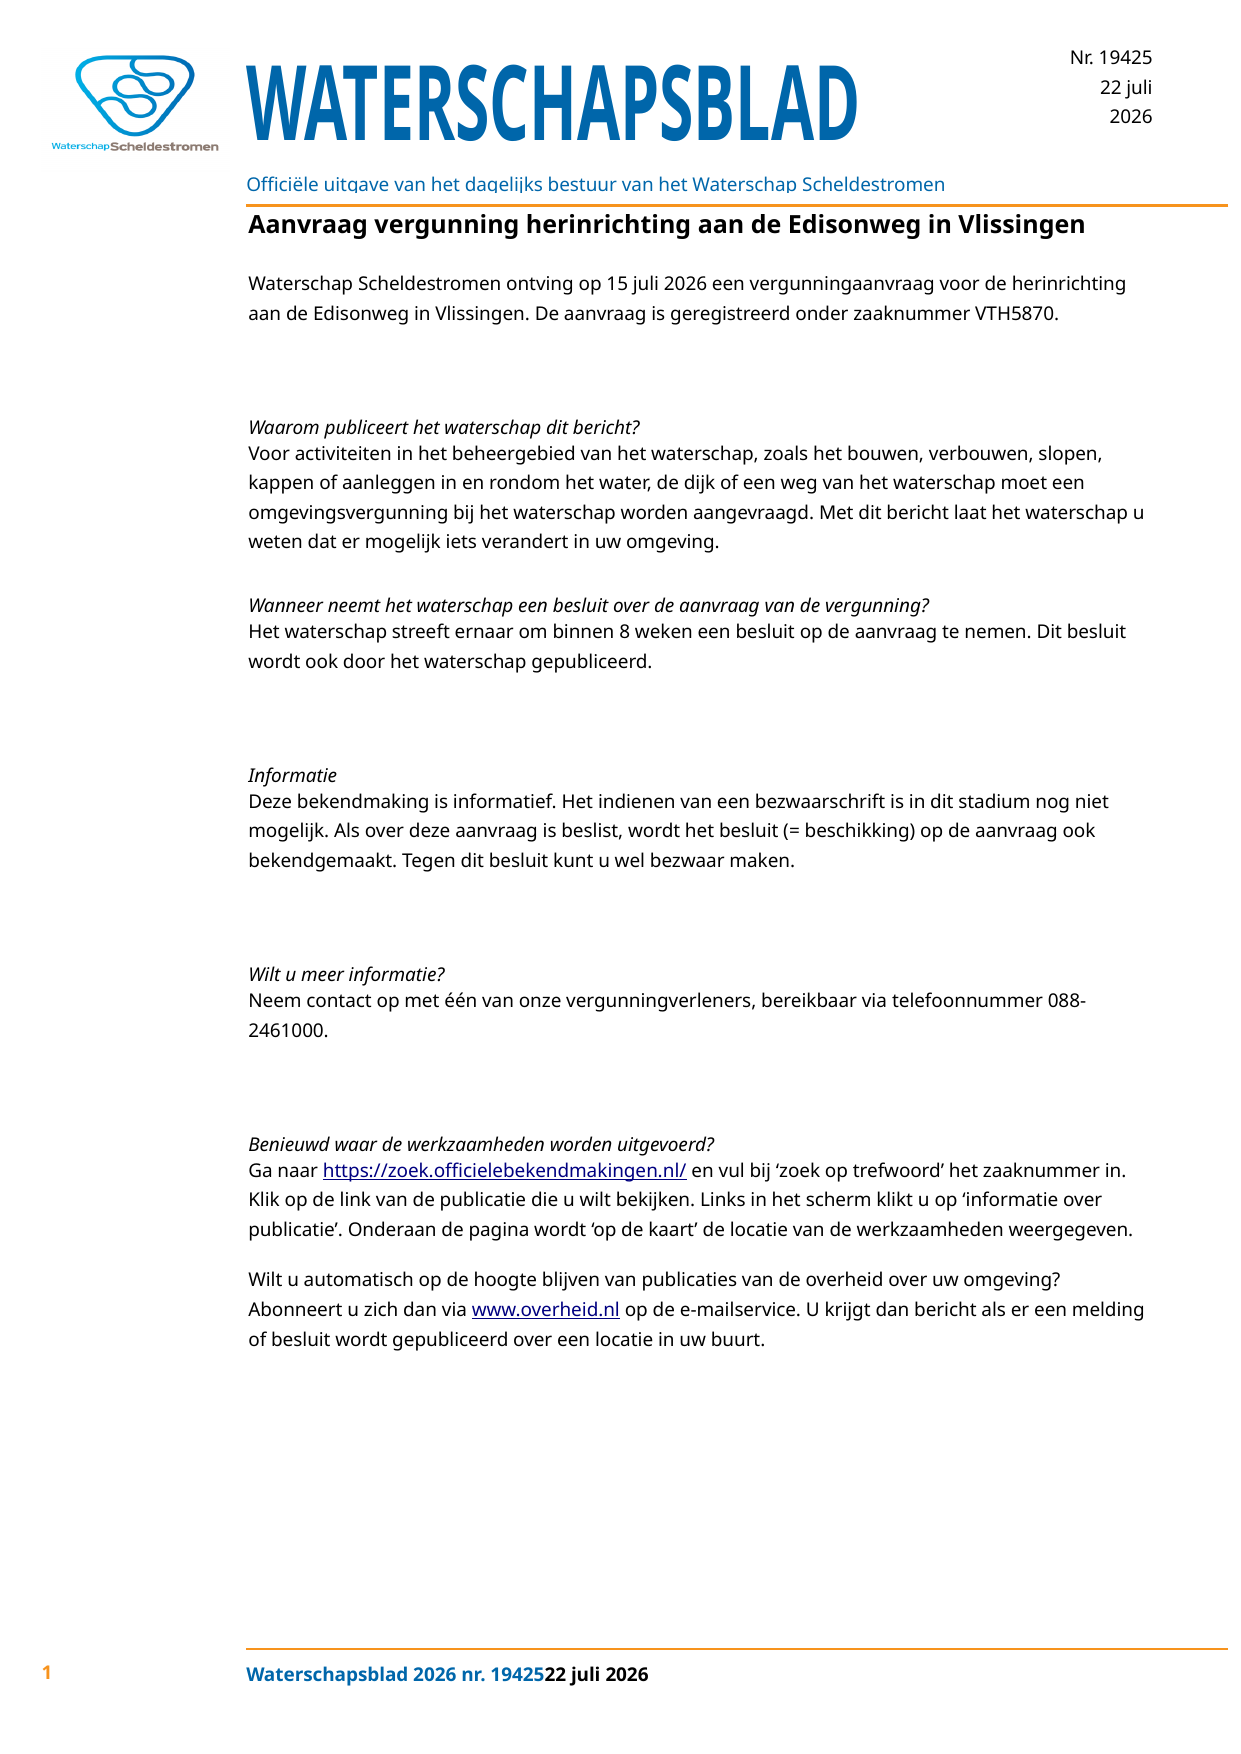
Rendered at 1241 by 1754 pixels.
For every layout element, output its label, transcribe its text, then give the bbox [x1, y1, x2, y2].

text Benieuwd waar de werkzaamheden worden uitgevoerd? [248, 1131, 1152, 1157]
text Waarom publiceert het waterschap dit bericht? [248, 414, 1152, 440]
text Neem contact op met één van onze vergunningverleners, bereikbaar via telefoonnummer 088-2461000. [248, 987, 1152, 1043]
picture [41, 47, 231, 172]
text Het waterschap streeft ernaar om binnen 8 weken een besluit op de aanvraag te nemen. Dit besluit wordt ook door het waterschap gepubliceerd. [248, 618, 1152, 674]
text Waterschap Scheldestromen ontving op 15 juli 2026 een vergunningaanvraag voor de herinrichting aan de Edisonweg in Vlissingen. De aanvraag is geregistreerd onder zaaknummer VTH5870. [248, 270, 1152, 326]
text Wilt u meer informatie? [248, 962, 1152, 987]
text Voor activiteiten in het beheergebied van het waterschap, zoals het bouwen, verbouwen, slopen, kappen of aanleggen in en rondom het water, de dijk of een weg van het waterschap moet een omgevingsvergunning bij het waterschap worden aangevraagd. Met dit bericht laat het waterschap u weten dat er mogelijk iets verandert in uw omgeving. [248, 440, 1152, 554]
text Deze bekendmaking is informatief. Het indienen van een bezwaarschrift is in dit stadium nog niet mogelijk. Als over deze aanvraag is beslist, wordt het besluit (= beschikking) op de aanvraag ook bekendgemaakt. Tegen dit besluit kunt u wel bezwaar maken. [248, 788, 1152, 873]
text Aanvraag vergunning herinrichting aan de Edisonweg in Vlissingen [248, 207, 1152, 241]
text Ga naar https://zoek.officielebekendmakingen.nl/ en vul bij ‘zoek op trefwoord’ het zaaknummer in. Klik op de link van de publicatie die u wilt bekijken. Links in het scherm klikt u op ‘informatie over publicatie’. Onderaan de pagina wordt ‘op de kaart’ de locatie van de werkzaamheden weergegeven. [248, 1157, 1152, 1242]
text Informatie [248, 762, 1152, 788]
text Wilt u automatisch op de hoogte blijven van publicaties van de overheid over uw omgeving? Abonneert u zich dan via www.overheid.nl op de e-mailservice. U krijgt dan bericht als er een melding of besluit wordt gepubliceerd over een locatie in uw buurt. [248, 1267, 1152, 1352]
text Wanneer neemt het waterschap een besluit over de aanvraag van de vergunning? [248, 593, 1152, 618]
